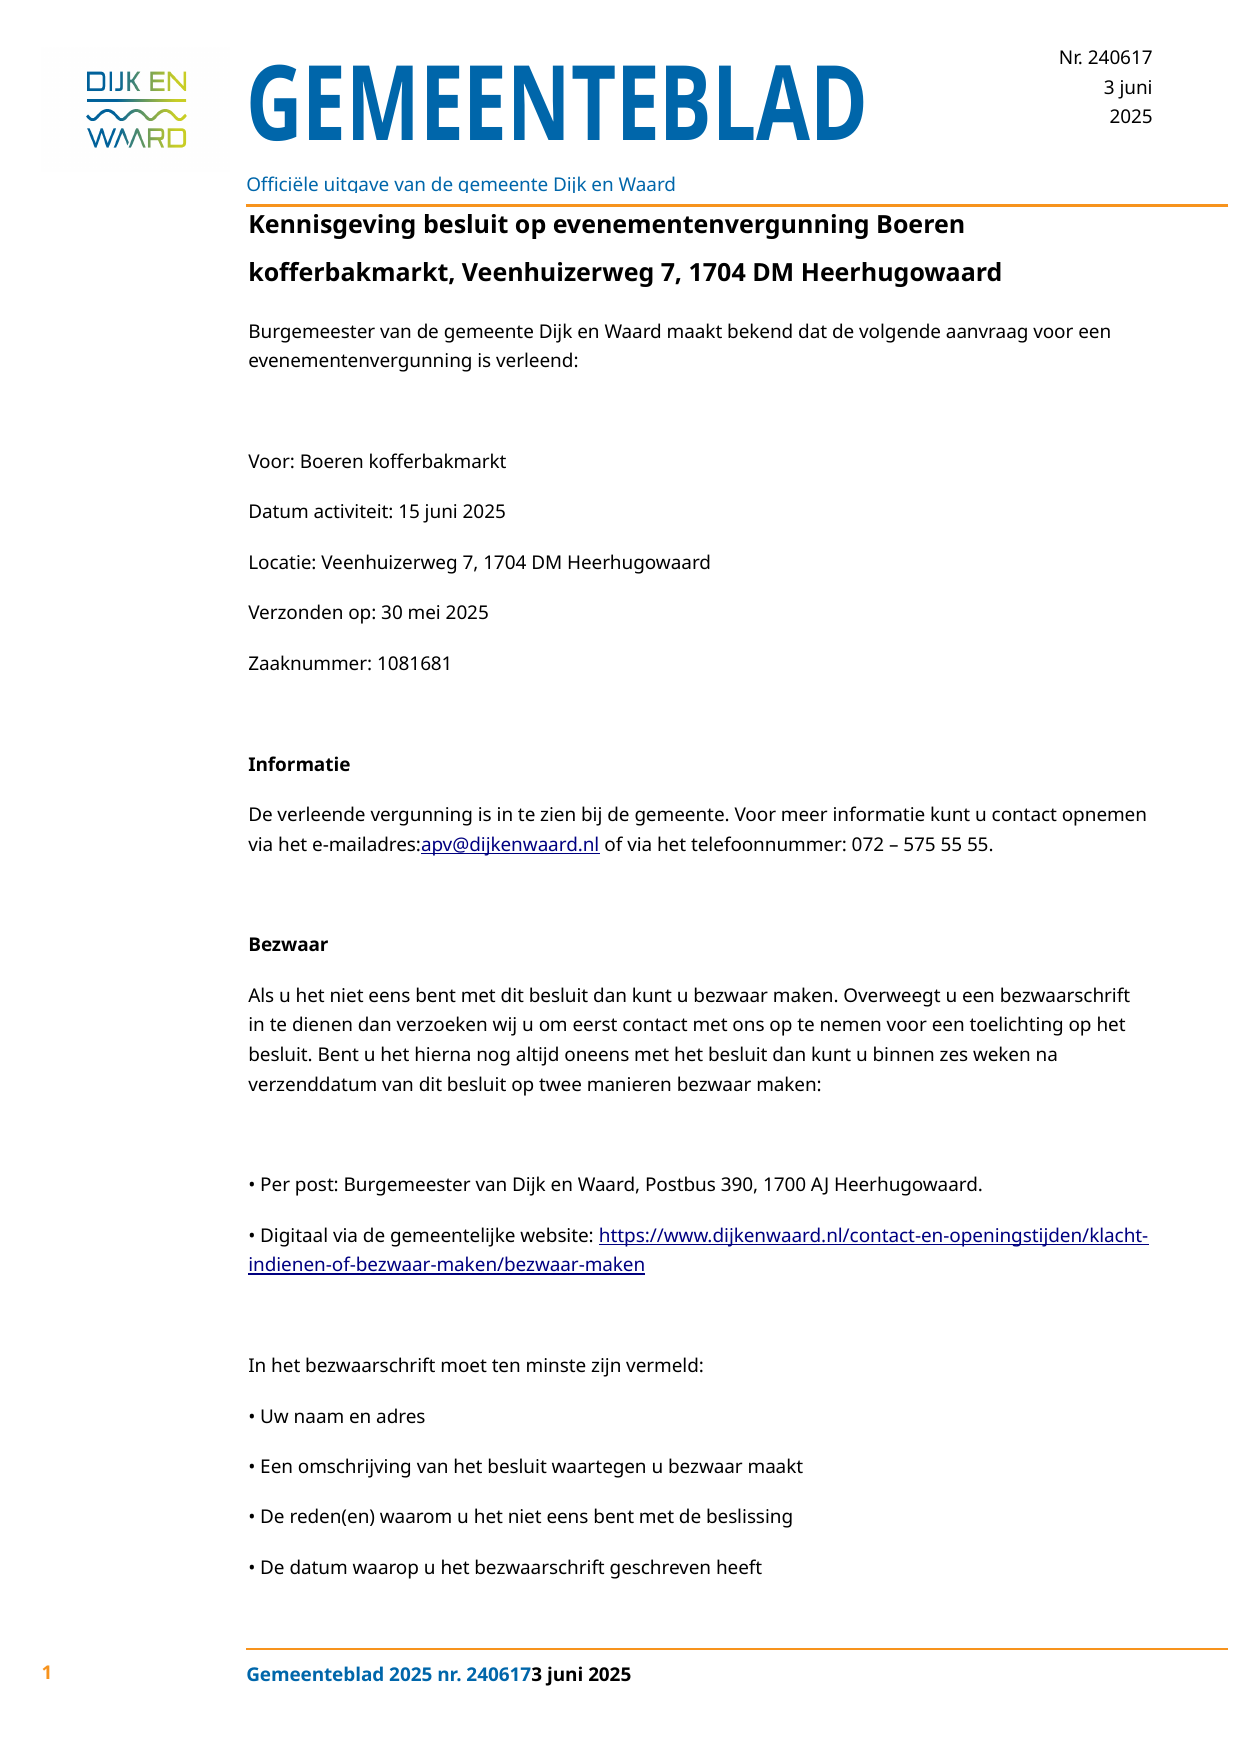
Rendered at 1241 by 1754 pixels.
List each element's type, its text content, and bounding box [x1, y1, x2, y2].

text Kennisgeving besluit op evenementenvergunning Boeren kofferbakmarkt, Veenhuizerweg 7, 1704 DM Heerhugowaard [248, 207, 1152, 288]
text Als u het niet eens bent met dit besluit dan kunt u bezwaar maken. Overweegt u een bezwaarschrift in te dienen dan verzoeken wij u om eerst contact met ons op te nemen voor een toelichting op het besluit. Bent u het hierna nog altijd oneens met het besluit dan kunt u binnen zes weken na verzenddatum van dit besluit op twee manieren bezwaar maken: [248, 982, 1152, 1097]
text • De datum waarop u het bezwaarschrift geschreven heeft [248, 1554, 1152, 1580]
text Bezwaar [248, 932, 1152, 957]
text Voor: Boeren kofferbakmarkt [248, 448, 1152, 474]
text • Per post: Burgemeester van Dijk en Waard, Postbus 390, 1700 AJ Heerhugowaard. [248, 1172, 1152, 1197]
text Zaaknummer: 1081681 [248, 650, 1152, 676]
text • Een omschrijving van het besluit waartegen u bezwaar maakt [248, 1453, 1152, 1479]
text • Digitaal via de gemeentelijke website: https://www.dijkenwaard.nl/contact-en-openingstijden/klacht-indienen-of-bezwaar-maken/bezwaar-maken [248, 1222, 1152, 1277]
text Locatie: Veenhuizerweg 7, 1704 DM Heerhugowaard [248, 549, 1152, 575]
text In het bezwaarschrift moet ten minste zijn vermeld: [248, 1352, 1152, 1378]
text Burgemeester van de gemeente Dijk en Waard maakt bekend dat de volgende aanvraag voor een evenementenvergunning is verleend: [248, 318, 1152, 373]
text Datum activiteit: 15 juni 2025 [248, 499, 1152, 524]
text • De reden(en) waarom u het niet eens bent met de beslissing [248, 1504, 1152, 1529]
text Informatie [248, 751, 1152, 777]
text De verleende vergunning is in te zien bij de gemeente. Voor meer informatie kunt u contact opnemen via het e-mailadres:apv@dijkenwaard.nl of via het telefoonnummer: 072 – 575 55 55. [248, 801, 1152, 857]
text Verzonden op: 30 mei 2025 [248, 599, 1152, 625]
picture [41, 47, 231, 172]
text • Uw naam en adres [248, 1403, 1152, 1429]
